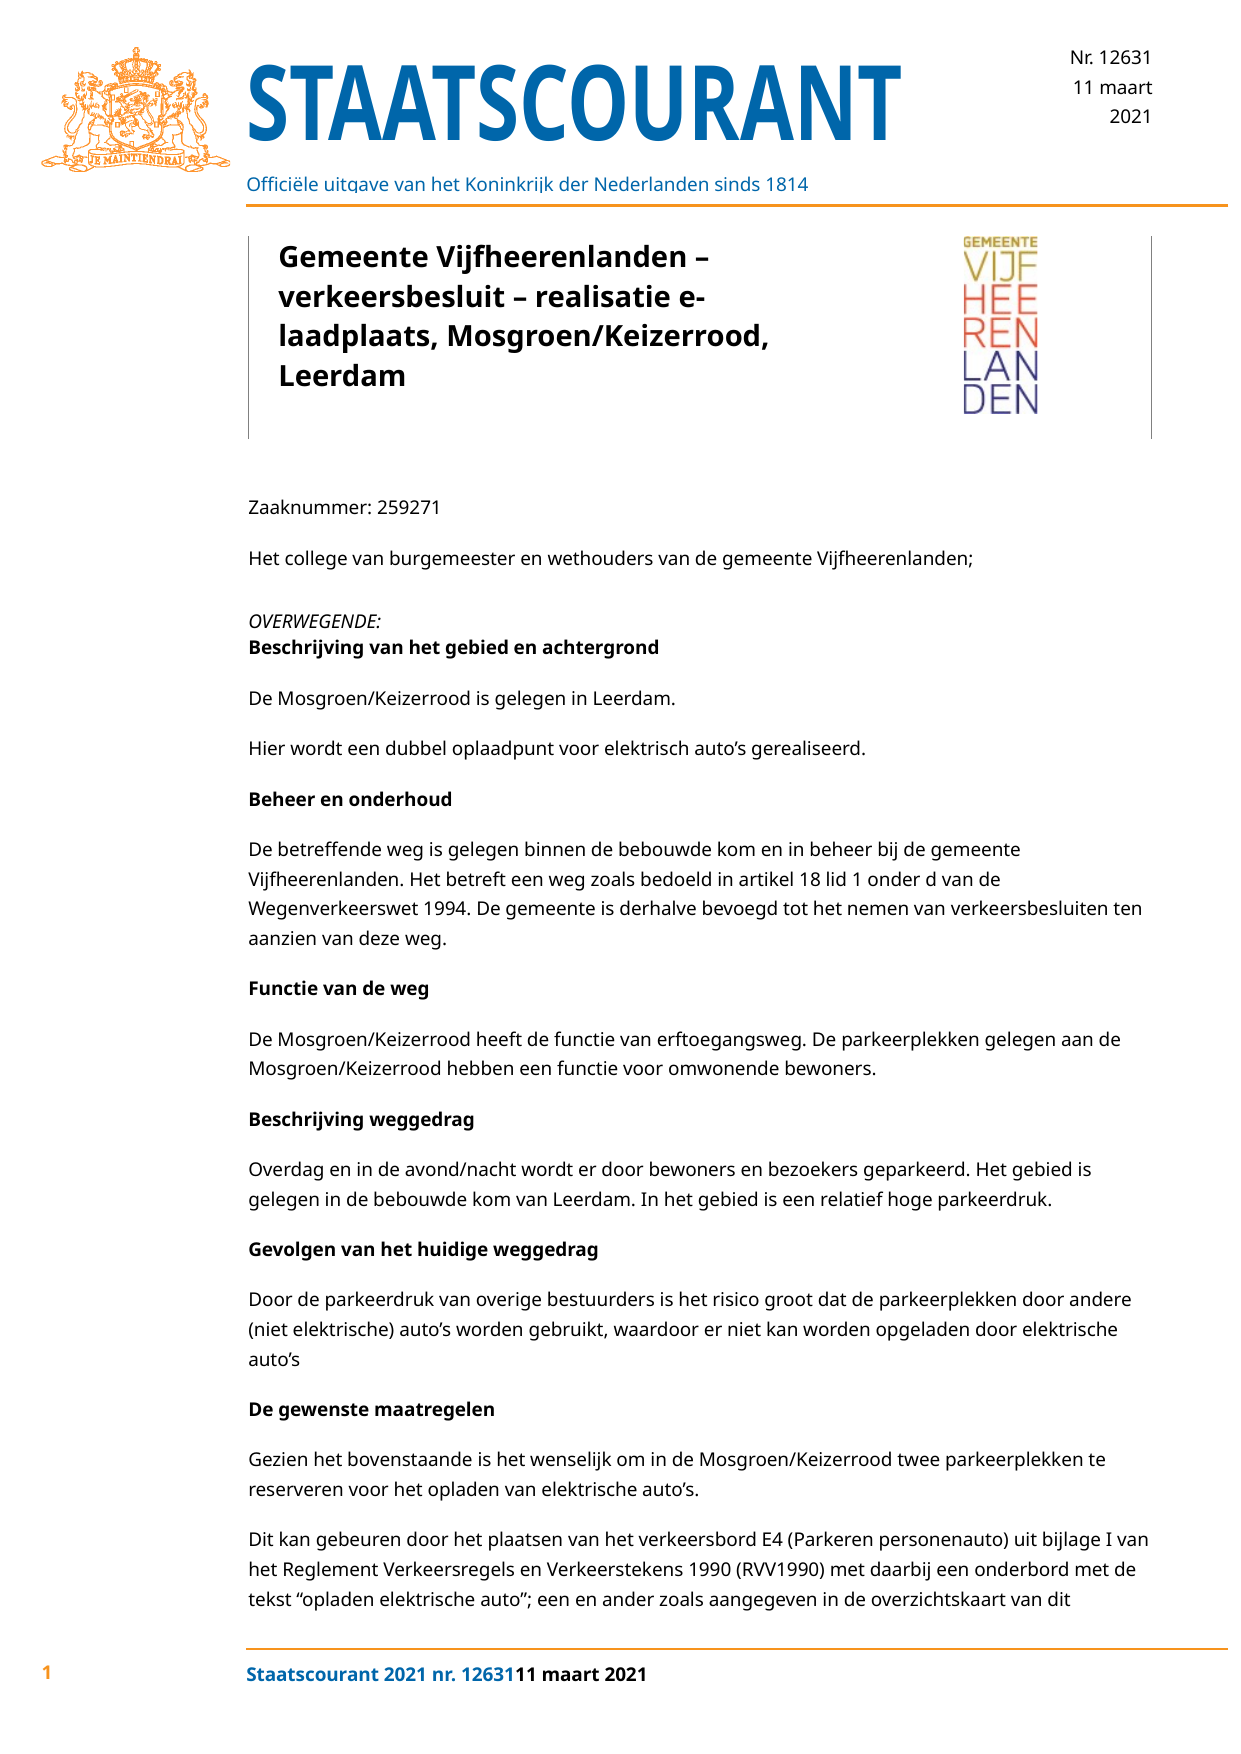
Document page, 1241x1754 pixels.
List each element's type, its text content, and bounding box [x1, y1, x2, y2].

text De Mosgroen/Keizerrood is gelegen in Leerdam. [248, 685, 1152, 711]
text Door de parkeerdruk van overige bestuurders is het risico groot dat de parkeerplekken door andere (niet elektrische) auto’s worden gebruikt, waardoor er niet kan worden opgeladen door elektrische auto’s [248, 1287, 1152, 1371]
text Dit kan gebeuren door het plaatsen van het verkeersbord E4 (Parkeren personenauto) uit bijlage I van het Reglement Verkeersregels en Verkeerstekens 1990 (RVV1990) met daarbij een onderbord met de tekst “opladen elektrische auto”; een en ander zoals aangegeven in de overzichtskaart van dit [248, 1527, 1152, 1611]
text De gewenste maatregelen [248, 1396, 1152, 1422]
picture [41, 47, 231, 172]
text Beschrijving weggedrag [248, 1106, 1152, 1131]
text Zaaknummer: 259271 [248, 494, 1152, 520]
table_header [1038, 236, 1151, 413]
text Functie van de weg [248, 975, 1152, 1001]
table_header [850, 414, 1151, 439]
text Beheer en onderhoud [248, 786, 1152, 811]
text OVERWEGENDE: [248, 609, 1152, 634]
text Hier wordt een dubbel oplaadpunt voor elektrisch auto’s gerealiseerd. [248, 735, 1152, 761]
table_header Gemeente Vijfheerenlanden – verkeersbesluit – realisatie e-laadplaats, Mosgroen/Keizerrood, Leerdam [249, 236, 850, 439]
text Gevolgen van het huidige weggedrag [248, 1236, 1152, 1262]
table_header [850, 236, 963, 413]
text De Mosgroen/Keizerrood heeft de functie van erftoegangsweg. De parkeerplekken gelegen aan de Mosgroen/Keizerrood hebben een functie voor omwonende bewoners. [248, 1026, 1152, 1081]
text Overdag en in de avond/nacht wordt er door bewoners en bezoekers geparkeerd. Het gebied is gelegen in de bebouwde kom van Leerdam. In het gebied is een relatief hoge parkeerdruk. [248, 1156, 1152, 1211]
text Gezien het bovenstaande is het wenselijk om in de Mosgroen/Keizerrood twee parkeerplekken te reserveren voor het opladen van elektrische auto’s. [248, 1447, 1152, 1502]
text De betreffende weg is gelegen binnen de bebouwde kom en in beheer bij de gemeente Vijfheerenlanden. Het betreft een weg zoals bedoeld in artikel 18 lid 1 onder d van de Wegenverkeerswet 1994. De gemeente is derhalve bevoegd tot het nemen van verkeersbesluiten ten aanzien van deze weg. [248, 836, 1152, 951]
picture [963, 236, 1038, 414]
text Het college van burgemeester en wethouders van de gemeente Vijfheerenlanden; [248, 545, 1152, 571]
text Beschrijving van het gebied en achtergrond [248, 634, 1152, 660]
